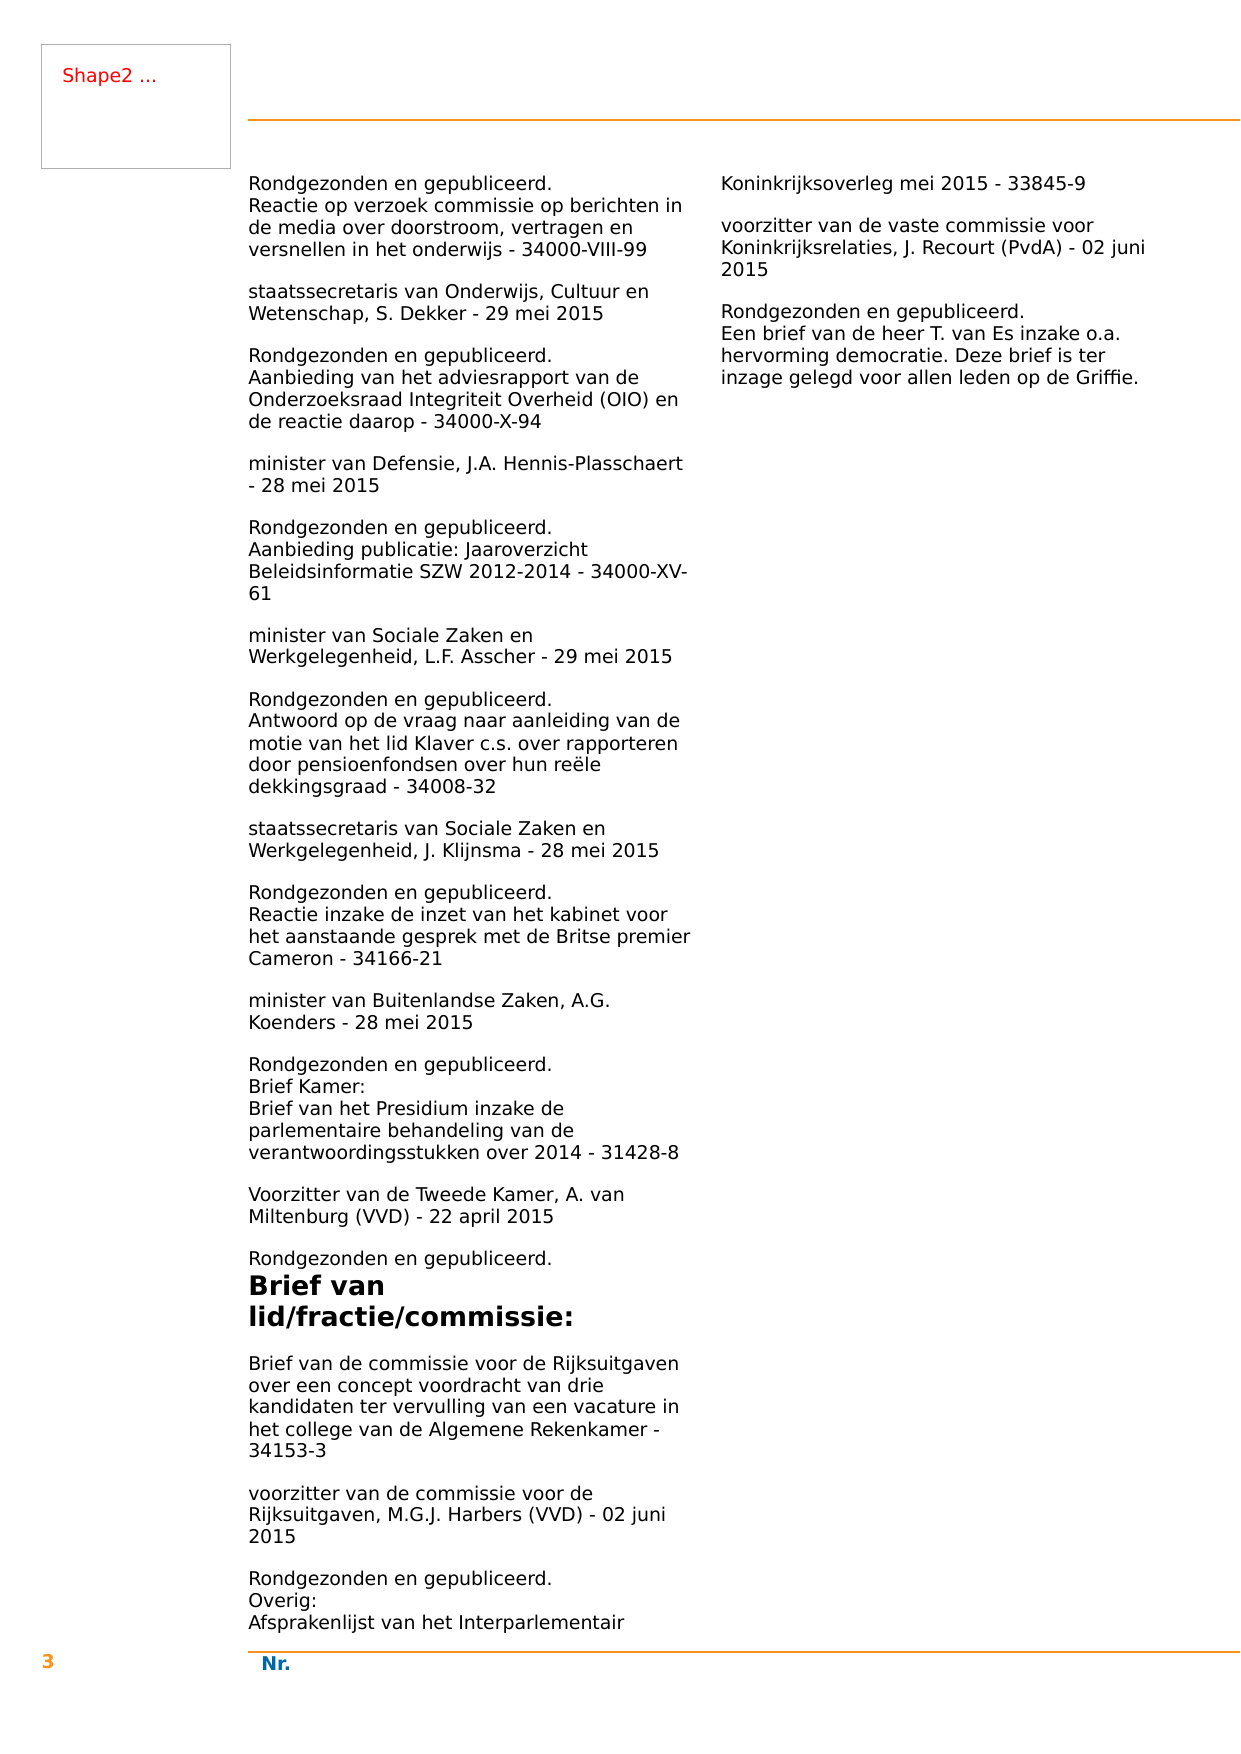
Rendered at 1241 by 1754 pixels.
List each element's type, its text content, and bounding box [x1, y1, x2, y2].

text Brief van het Presidium inzake de parlementaire behandeling van de verantwoordingsstukken over 2014 - 31428-8 [248, 1098, 691, 1164]
text Rondgezonden en gepubliceerd. [248, 517, 691, 538]
text Een brief van de heer T. van Es inzake o.a. hervorming democratie. Deze brief is ter inzage gelegd voor allen leden op de Griffie. [721, 323, 1163, 389]
text Reactie inzake de inzet van het kabinet voor het aanstaande gesprek met de Britse premier Cameron - 34166-21 [248, 904, 691, 970]
text Voorzitter van de Tweede Kamer, A. van Miltenburg (VVD) - 22 april 2015 [248, 1184, 691, 1228]
text Aanbieding publicatie: Jaaroverzicht Beleidsinformatie SZW 2012-2014 - 34000-XV-61 [248, 538, 691, 604]
text Aanbieding van het adviesrapport van de Onderzoeksraad Integriteit Overheid (OIO) en de reactie daarop - 34000-X-94 [248, 367, 691, 433]
text Rondgezonden en gepubliceerd. [721, 301, 1163, 323]
title Brief van lid/fractie/commissie: [248, 1270, 691, 1332]
text Koninkrijksoverleg mei 2015 - 33845-9 [721, 173, 1163, 195]
text Rondgezonden en gepubliceerd. [248, 882, 691, 904]
text minister van Sociale Zaken en Werkgelegenheid, L.F. Asscher - 29 mei 2015 [248, 624, 691, 668]
text Rondgezonden en gepubliceerd. [248, 1054, 691, 1076]
text Overig: [248, 1590, 691, 1612]
text Brief Kamer: [248, 1076, 691, 1098]
text minister van Defensie, J.A. Hennis-Plasschaert - 28 mei 2015 [248, 453, 691, 497]
text voorzitter van de vaste commissie voor Koninkrijksrelaties, J. Recourt (PvdA) - 02 juni 2015 [721, 215, 1163, 281]
text Afsprakenlijst van het Interparlementair [248, 1612, 691, 1634]
text Rondgezonden en gepubliceerd. [248, 345, 691, 367]
text Rondgezonden en gepubliceerd. [248, 688, 691, 710]
text voorzitter van de commissie voor de Rijksuitgaven, M.G.J. Harbers (VVD) - 02 juni 2015 [248, 1482, 691, 1548]
text Rondgezonden en gepubliceerd. [248, 173, 691, 195]
text Rondgezonden en gepubliceerd. [248, 1568, 691, 1590]
text staatssecretaris van Onderwijs, Cultuur en Wetenschap, S. Dekker - 29 mei 2015 [248, 281, 691, 325]
text Antwoord op de vraag naar aanleiding van de motie van het lid Klaver c.s. over rapporteren door pensioenfondsen over hun reële dekkingsgraad - 34008-32 [248, 710, 691, 798]
text staatssecretaris van Sociale Zaken en Werkgelegenheid, J. Klijnsma - 28 mei 2015 [248, 818, 691, 862]
text minister van Buitenlandse Zaken, A.G. Koenders - 28 mei 2015 [248, 990, 691, 1034]
text Reactie op verzoek commissie op berichten in de media over doorstroom, vertragen en versnellen in het onderwijs - 34000-VIII-99 [248, 195, 691, 261]
text Rondgezonden en gepubliceerd. [248, 1248, 691, 1270]
text Brief van de commissie voor de Rijksuitgaven over een concept voordracht van drie kandidaten ter vervulling van een vacature in het college van de Algemene Rekenkamer - 34153-3 [248, 1352, 691, 1462]
